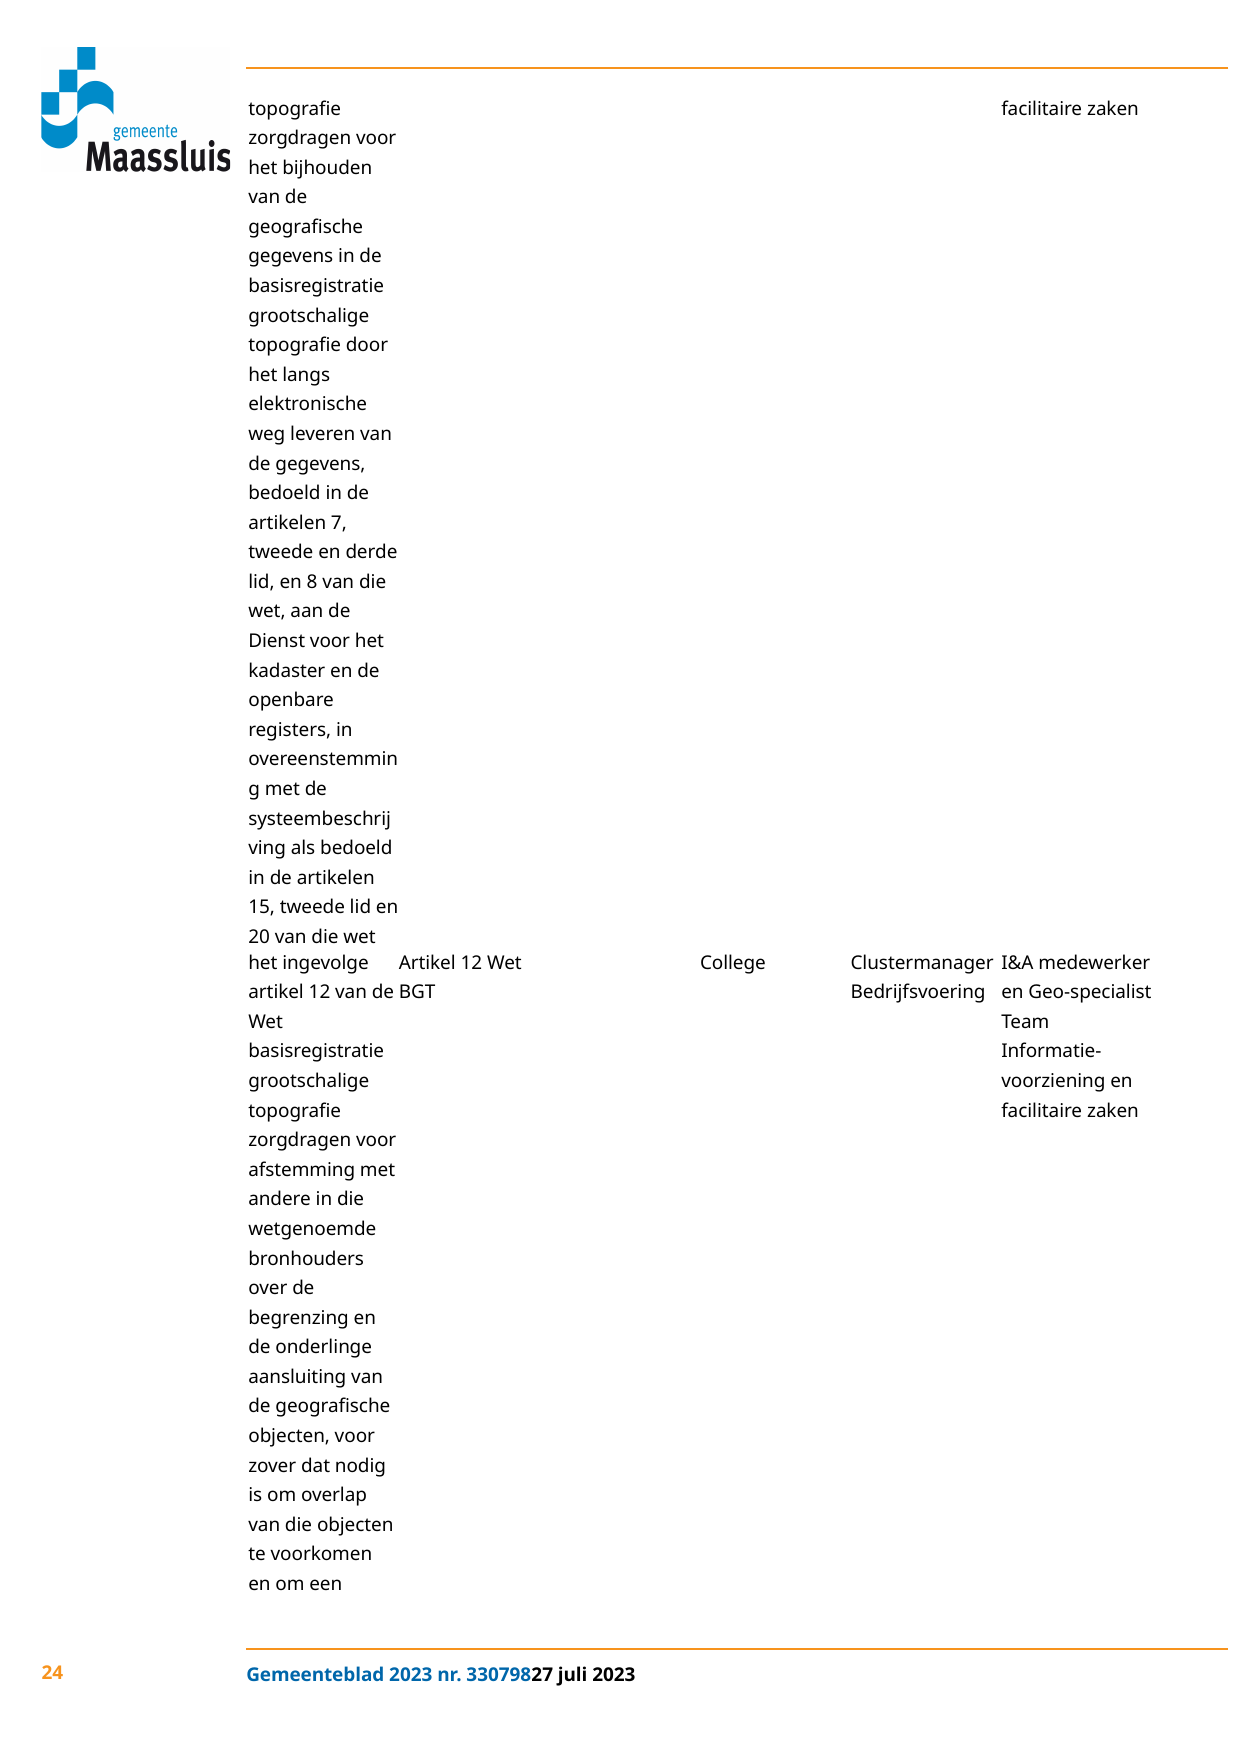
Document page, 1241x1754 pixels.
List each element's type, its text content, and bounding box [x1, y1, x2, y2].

table_cell [700, 95, 850, 949]
table_cell het ingevolge artikel 12 van de Wet basisregistratie grootschalige topografie zorgdragen voor afstemming met andere in die wetgenoemde bronhouders over de begrenzing en de onderlinge aansluiting van de geografische objecten, voor zover dat nodig is om overlap van die objecten te voorkomen en om een [248, 949, 398, 1596]
table_cell College [700, 949, 850, 1596]
table_cell [850, 95, 1001, 949]
table_cell [399, 95, 549, 949]
table_cell [549, 95, 700, 949]
table_cell topografie zorgdragen voor het bijhouden van de geografische gegevens in de basisregistratie grootschalige topografie door het langs elektronische weg leveren van de gegevens, bedoeld in de artikelen 7, tweede en derde lid, en 8 van die wet, aan de Dienst voor het kadaster en de openbare registers, in overeenstemming met de systeembeschrijving als bedoeld in de artikelen 15, tweede lid en 20 van die wet [248, 95, 398, 949]
picture [41, 47, 77, 92]
table_cell Artikel 12 Wet BGT [399, 949, 549, 1596]
table_cell Clustermanager Bedrijfsvoering [850, 949, 1001, 1596]
table_cell [549, 949, 700, 1596]
table_cell facilitaire zaken [1001, 95, 1152, 949]
picture [41, 47, 231, 172]
table_cell I&A medewerker en Geo-specialist Team Informatie- voorziening en facilitaire zaken [1001, 949, 1152, 1596]
